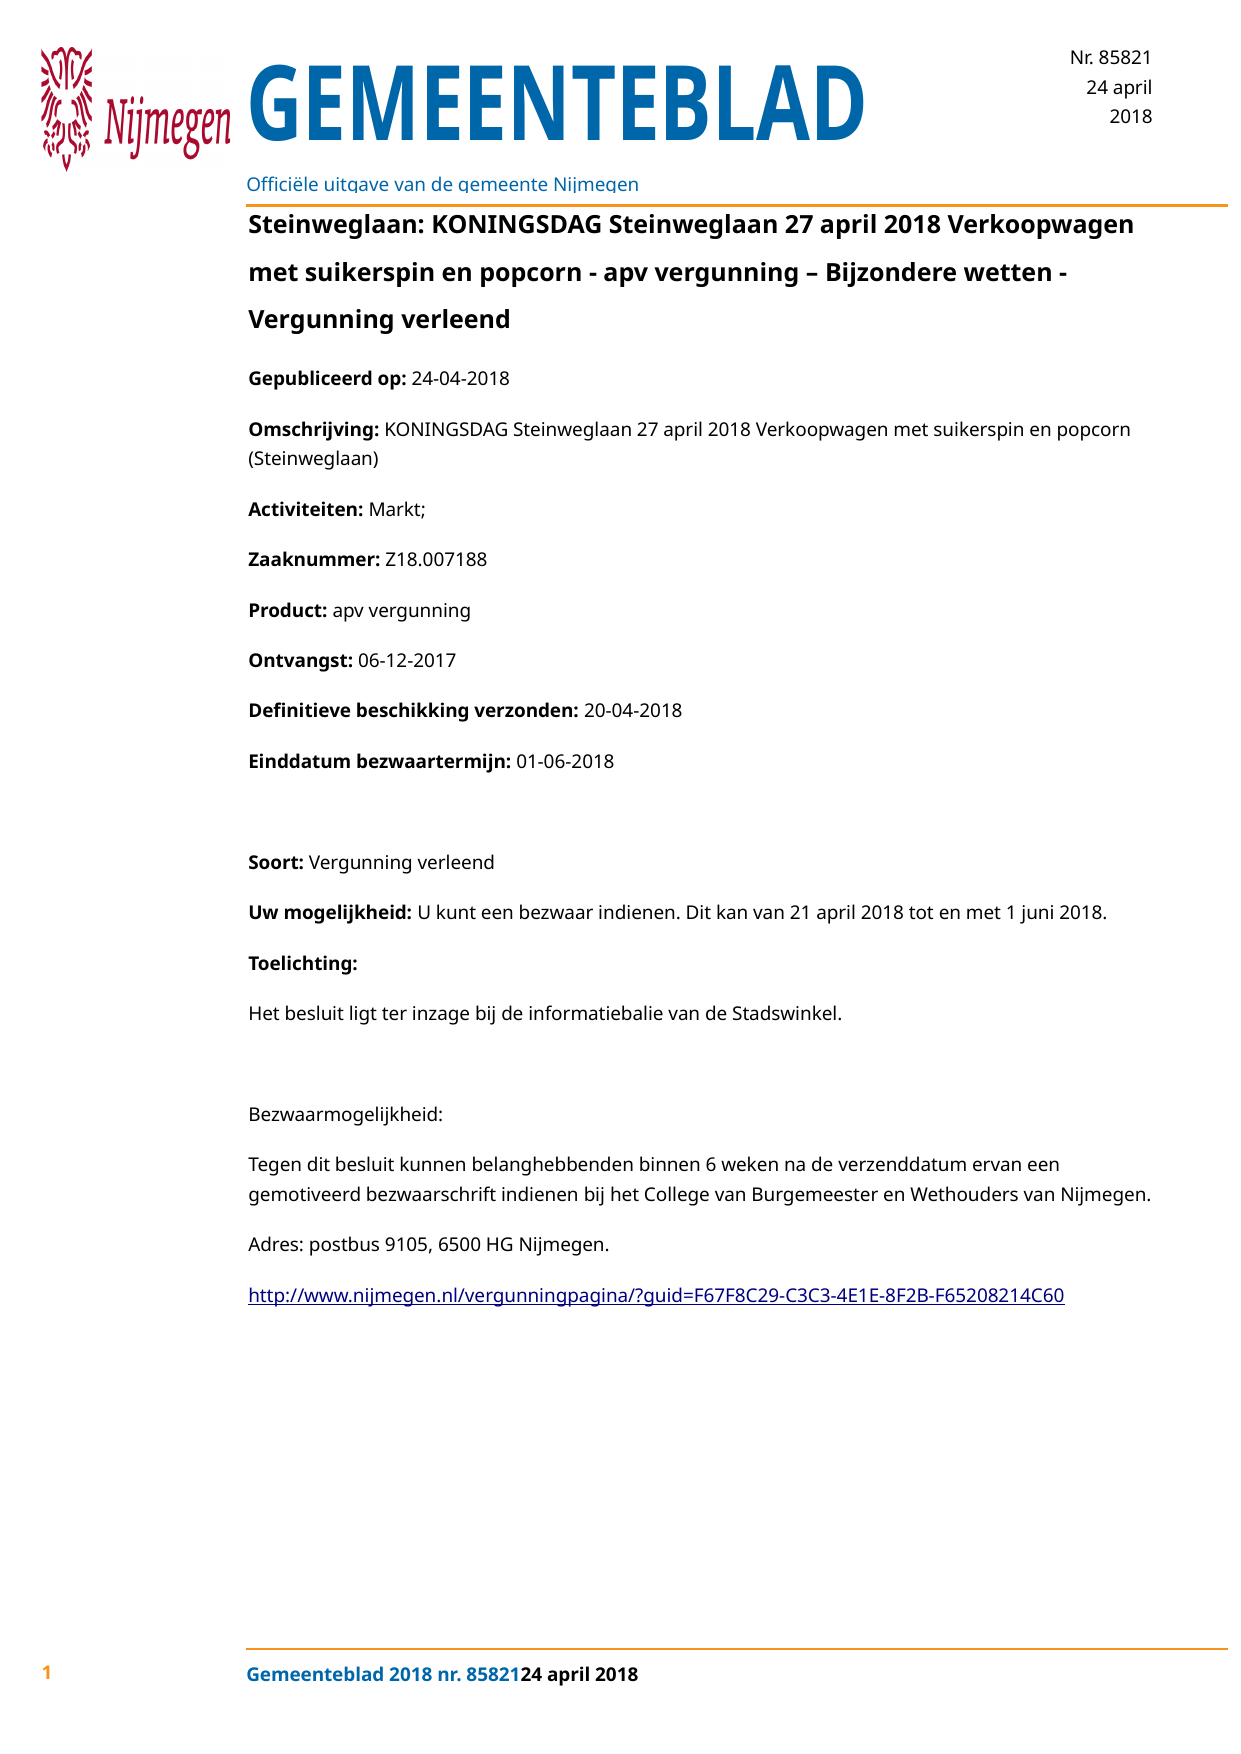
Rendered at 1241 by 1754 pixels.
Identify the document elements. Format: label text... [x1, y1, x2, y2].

text Adres: postbus 9105, 6500 HG Nijmegen. [248, 1231, 1152, 1257]
text Gepubliceerd op: 24-04-2018 [248, 366, 1152, 391]
text Ontvangst: 06-12-2017 [248, 647, 1152, 673]
text Toelichting: [248, 950, 1152, 975]
text Steinweglaan: KONINGSDAG Steinweglaan 27 april 2018 Verkoopwagen met suikerspin en popcorn - apv vergunning – Bijzondere wetten - Vergunning verleend [248, 207, 1152, 336]
text Einddatum bezwaartermijn: 01-06-2018 [248, 748, 1152, 774]
text Bezwaarmogelijkheid: [248, 1101, 1152, 1127]
text http://www.nijmegen.nl/vergunningpagina/?guid=F67F8C29-C3C3-4E1E-8F2B-F65208214C60 [248, 1282, 1152, 1307]
text Product: apv vergunning [248, 597, 1152, 622]
text Activiteiten: Markt; [248, 496, 1152, 522]
text Uw mogelijkheid: U kunt een bezwaar indienen. Dit kan van 21 april 2018 tot en met 1 juni 2018. [248, 899, 1152, 925]
text Omschrijving: KONINGSDAG Steinweglaan 27 april 2018 Verkoopwagen met suikerspin en popcorn (Steinweglaan) [248, 416, 1152, 471]
text Definitieve beschikking verzonden: 20-04-2018 [248, 698, 1152, 723]
picture [41, 47, 231, 172]
text Het besluit ligt ter inzage bij de informatiebalie van de Stadswinkel. [248, 1000, 1152, 1026]
text Tegen dit besluit kunnen belanghebbenden binnen 6 weken na de verzenddatum ervan een gemotiveerd bezwaarschrift indienen bij het College van Burgemeester en Wethouders van Nijmegen. [248, 1151, 1152, 1207]
text Zaaknummer: Z18.007188 [248, 546, 1152, 572]
text Soort: Vergunning verleend [248, 849, 1152, 874]
